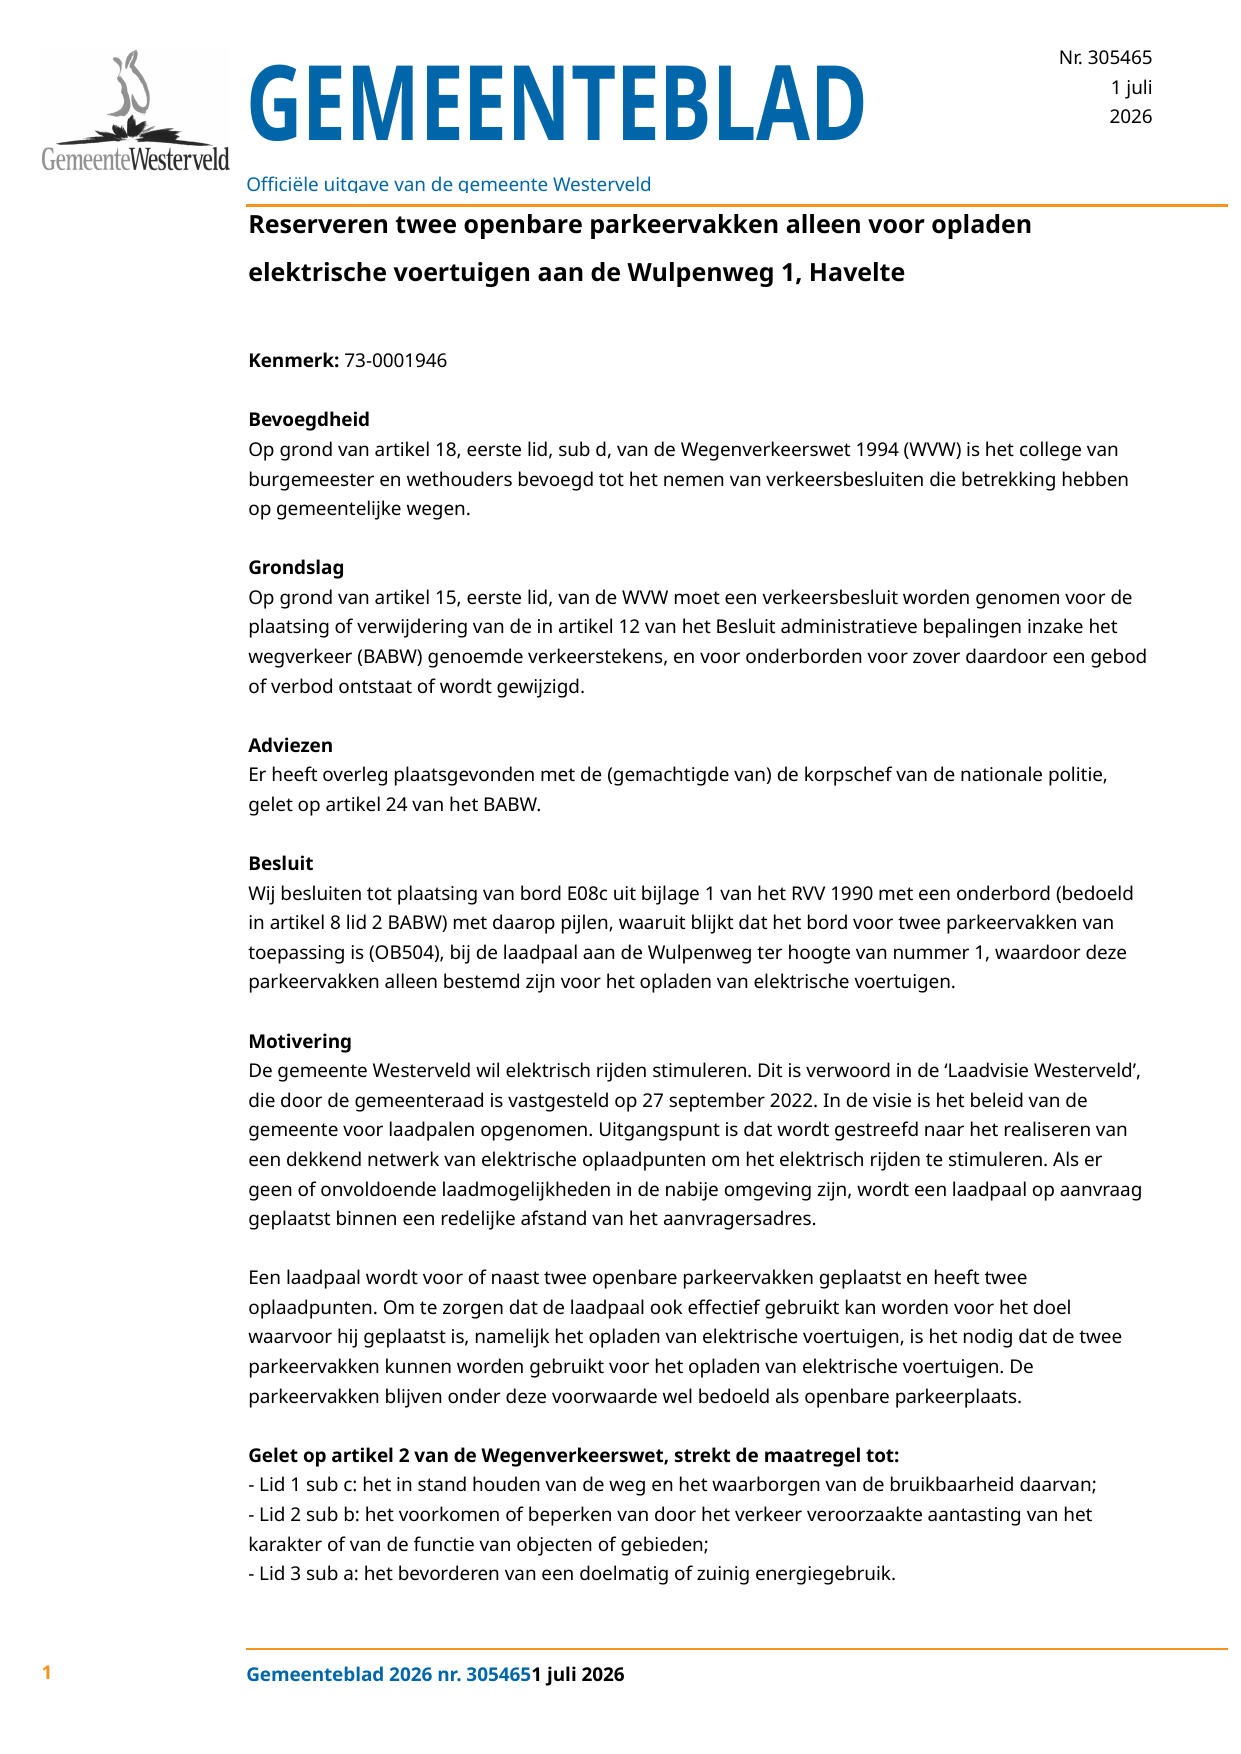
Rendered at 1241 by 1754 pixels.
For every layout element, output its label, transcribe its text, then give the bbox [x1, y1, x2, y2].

text De gemeente Westerveld wil elektrisch rijden stimuleren. Dit is verwoord in de ‘Laadvisie Westerveld’, die door de gemeenteraad is vastgesteld op 27 september 2022. In de visie is het beleid van de gemeente voor laadpalen opgenomen. Uitgangspunt is dat wordt gestreefd naar het realiseren van een dekkend netwerk van elektrische oplaadpunten om het elektrisch rijden te stimuleren. Als er geen of onvoldoende laadmogelijkheden in de nabije omgeving zijn, wordt een laadpaal op aanvraag geplaatst binnen een redelijke afstand van het aanvragersadres. [248, 1057, 1152, 1231]
text Adviezen [248, 732, 1152, 758]
text Kenmerk: 73-0001946 [248, 347, 1152, 373]
text Er heeft overleg plaatsgevonden met de (gemachtigde van) de korpschef van de nationale politie, gelet op artikel 24 van het BABW. [248, 762, 1152, 817]
text - Lid 3 sub a: het bevorderen van een doelmatig of zuinig energiegebruik. [248, 1560, 1152, 1586]
text Op grond van artikel 15, eerste lid, van de WVW moet een verkeersbesluit worden genomen voor de plaatsing of verwijdering van de in artikel 12 van het Besluit administratieve bepalingen inzake het wegverkeer (BABW) genoemde verkeerstekens, en voor onderborden voor zover daardoor een gebod of verbod ontstaat of wordt gewijzigd. [248, 584, 1152, 699]
text Een laadpaal wordt voor of naast twee openbare parkeervakken geplaatst en heeft twee oplaadpunten. Om te zorgen dat de laadpaal ook effectief gebruikt kan worden voor het doel waarvoor hij geplaatst is, namelijk het opladen van elektrische voertuigen, is het nodig dat de twee parkeervakken kunnen worden gebruikt voor het opladen van elektrische voertuigen. De parkeervakken blijven onder deze voorwaarde wel bedoeld als openbare parkeerplaats. [248, 1264, 1152, 1409]
text - Lid 2 sub b: het voorkomen of beperken van door het verkeer veroorzaakte aantasting van het karakter of van de functie van objecten of gebieden; [248, 1501, 1152, 1557]
text Motivering [248, 1028, 1152, 1054]
text Reserveren twee openbare parkeervakken alleen voor opladen elektrische voertuigen aan de Wulpenweg 1, Havelte [248, 207, 1152, 288]
text Grondslag [248, 554, 1152, 580]
text Gelet op artikel 2 van de Wegenverkeerswet, strekt de maatregel tot: [248, 1442, 1152, 1468]
text - Lid 1 sub c: het in stand houden van de weg en het waarborgen van de bruikbaarheid daarvan; [248, 1472, 1152, 1497]
text Besluit [248, 850, 1152, 876]
text Op grond van artikel 18, eerste lid, sub d, van de Wegenverkeerswet 1994 (WVW) is het college van burgemeester en wethouders bevoegd tot het nemen van verkeersbesluiten die betrekking hebben op gemeentelijke wegen. [248, 436, 1152, 521]
picture [41, 47, 231, 172]
text Wij besluiten tot plaatsing van bord E08c uit bijlage 1 van het RVV 1990 met een onderbord (bedoeld in artikel 8 lid 2 BABW) met daarop pijlen, waaruit blijkt dat het bord voor twee parkeervakken van toepassing is (OB504), bij de laadpaal aan de Wulpenweg ter hoogte van nummer 1, waardoor deze parkeervakken alleen bestemd zijn voor het opladen van elektrische voertuigen. [248, 880, 1152, 994]
text Bevoegdheid [248, 407, 1152, 432]
